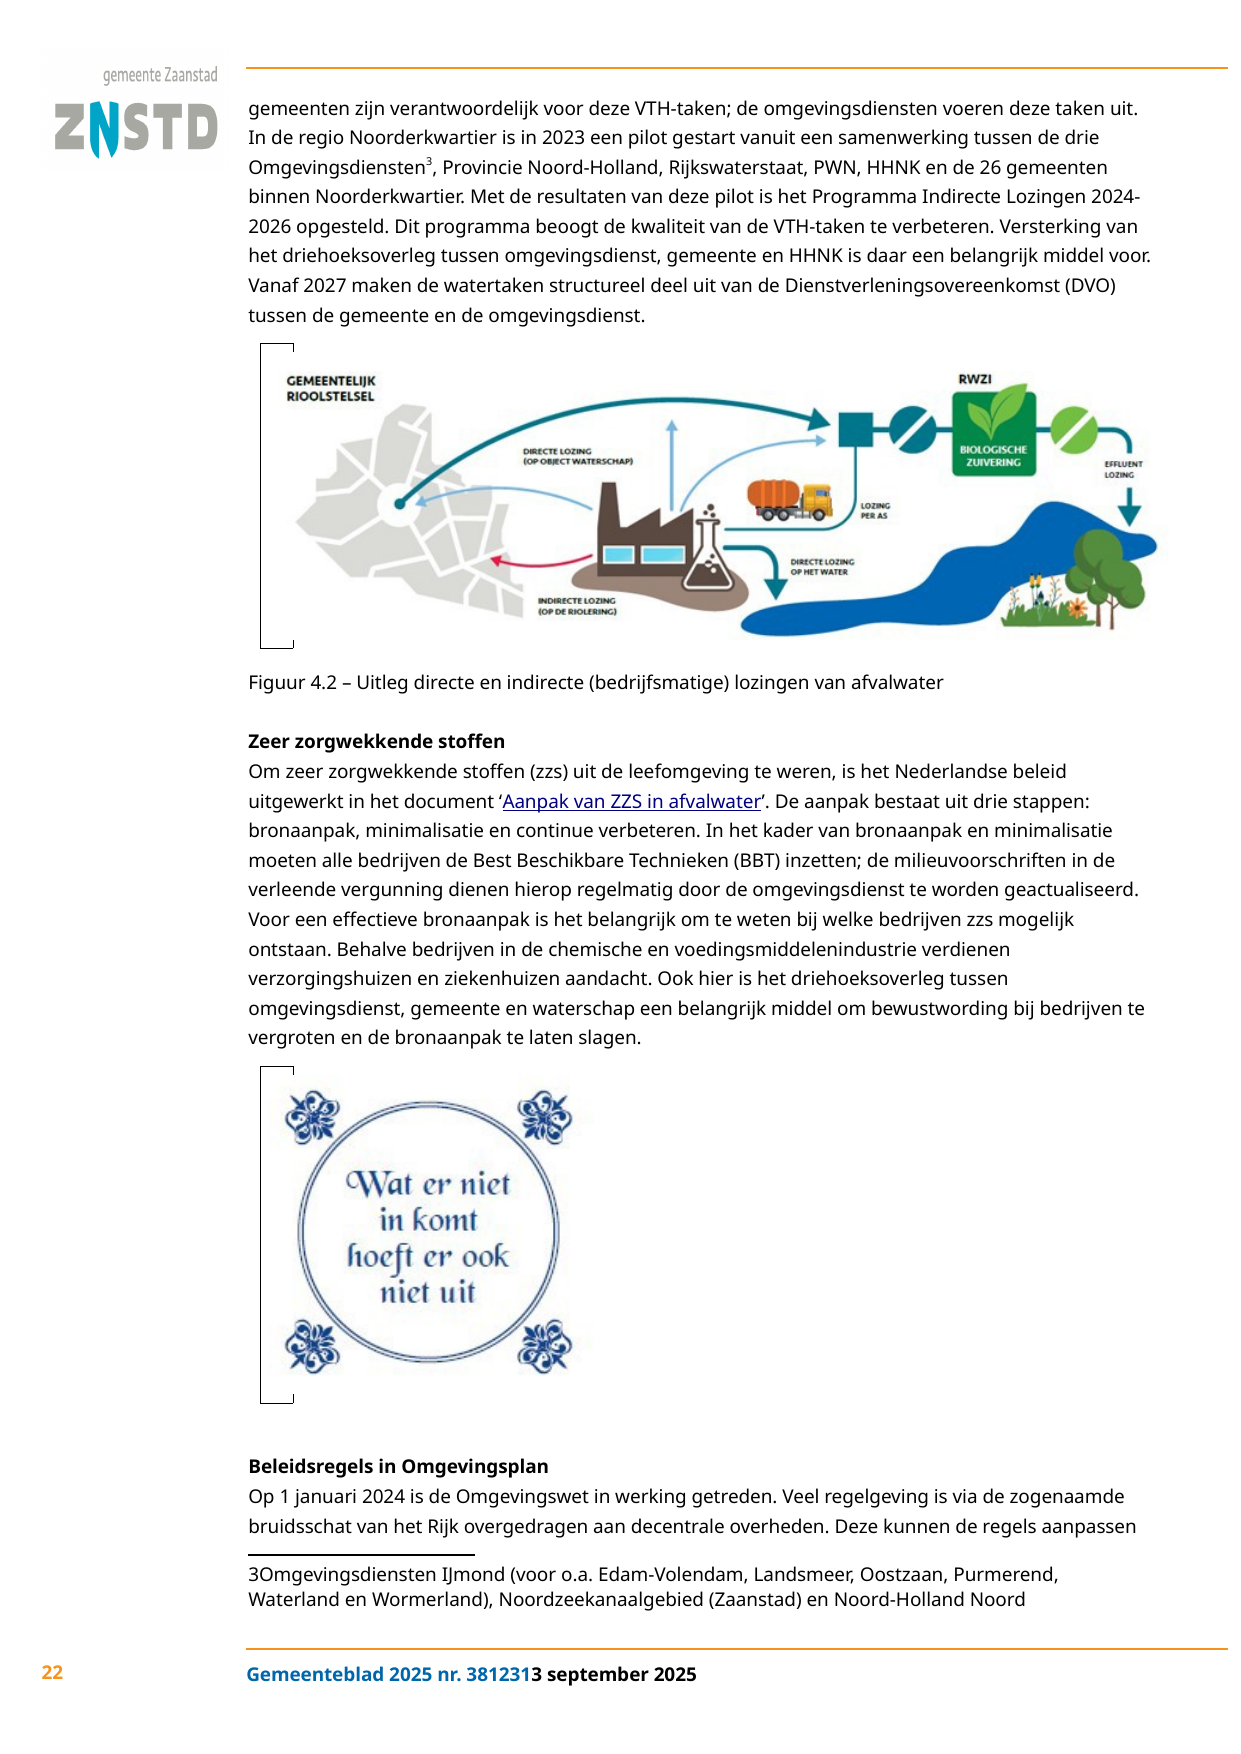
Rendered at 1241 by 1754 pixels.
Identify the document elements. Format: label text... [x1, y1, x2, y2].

text Zeer zorgwekkende stoffen [248, 729, 1152, 754]
text Om zeer zorgwekkende stoffen (zzs) uit de leefomgeving te weren, is het Nederlandse beleid uitgewerkt in het document ‘Aanpak van ZZS in afvalwater’. De aanpak bestaat uit drie stappen: bronaanpak, minimalisatie en continue verbeteren. In het kader van bronaanpak en minimalisatie moeten alle bedrijven de Best Beschikbare Technieken (BBT) inzetten; de milieuvoorschriften in de verleende vergunning dienen hierop regelmatig door de omgevingsdienst te worden geactualiseerd. Voor een effectieve bronaanpak is het belangrijk om te weten bij welke bedrijven zzs mogelijk ontstaan. Behalve bedrijven in de chemische en voedingsmiddelenindustrie verdienen verzorgingshuizen en ziekenhuizen aandacht. Ook hier is het driehoeksoverleg tussen omgevingsdienst, gemeente en waterschap een belangrijk middel om bewustwording bij bedrijven te vergroten en de bronaanpak te laten slagen. [248, 758, 1152, 1050]
picture [41, 47, 231, 172]
text Op 1 januari 2024 is de Omgevingswet in werking getreden. Veel regelgeving is via de zogenaamde bruidsschat van het Rijk overgedragen aan decentrale overheden. Deze kunnen de regels aanpassen [248, 1483, 1152, 1539]
picture [268, 352, 1173, 640]
text Beleidsregels in Omgevingsplan [248, 1454, 1152, 1479]
picture [268, 1075, 596, 1394]
text Omgevingsdiensten IJmond (voor o.a. Edam-Volendam, Landsmeer, Oostzaan, Purmerend, Waterland en Wormerland), Noordzeekanaalgebied (Zaanstad) en Noord-Holland Noord [248, 1561, 1152, 1612]
text gemeenten zijn verantwoordelijk voor deze VTH-taken; de omgevingsdiensten voeren deze taken uit. In de regio Noorderkwartier is in 2023 een pilot gestart vanuit een samenwerking tussen de drie Omgevingsdiensten, Provincie Noord-Holland, Rijkswaterstaat, PWN, HHNK en de 26 gemeenten binnen Noorderkwartier. Met de resultaten van deze pilot is het Programma Indirecte Lozingen 2024-2026 opgesteld. Dit programma beoogt de kwaliteit van de VTH-taken te verbeteren. Versterking van het driehoeksoverleg tussen omgevingsdienst, gemeente en HHNK is daar een belangrijk middel voor. Vanaf 2027 maken de watertaken structureel deel uit van de Dienstverleningsovereenkomst (DVO) tussen de gemeente en de omgevingsdienst. [248, 95, 1152, 328]
text Figuur 4.2 – Uitleg directe en indirecte (bedrijfsmatige) lozingen van afvalwater [248, 669, 1152, 695]
